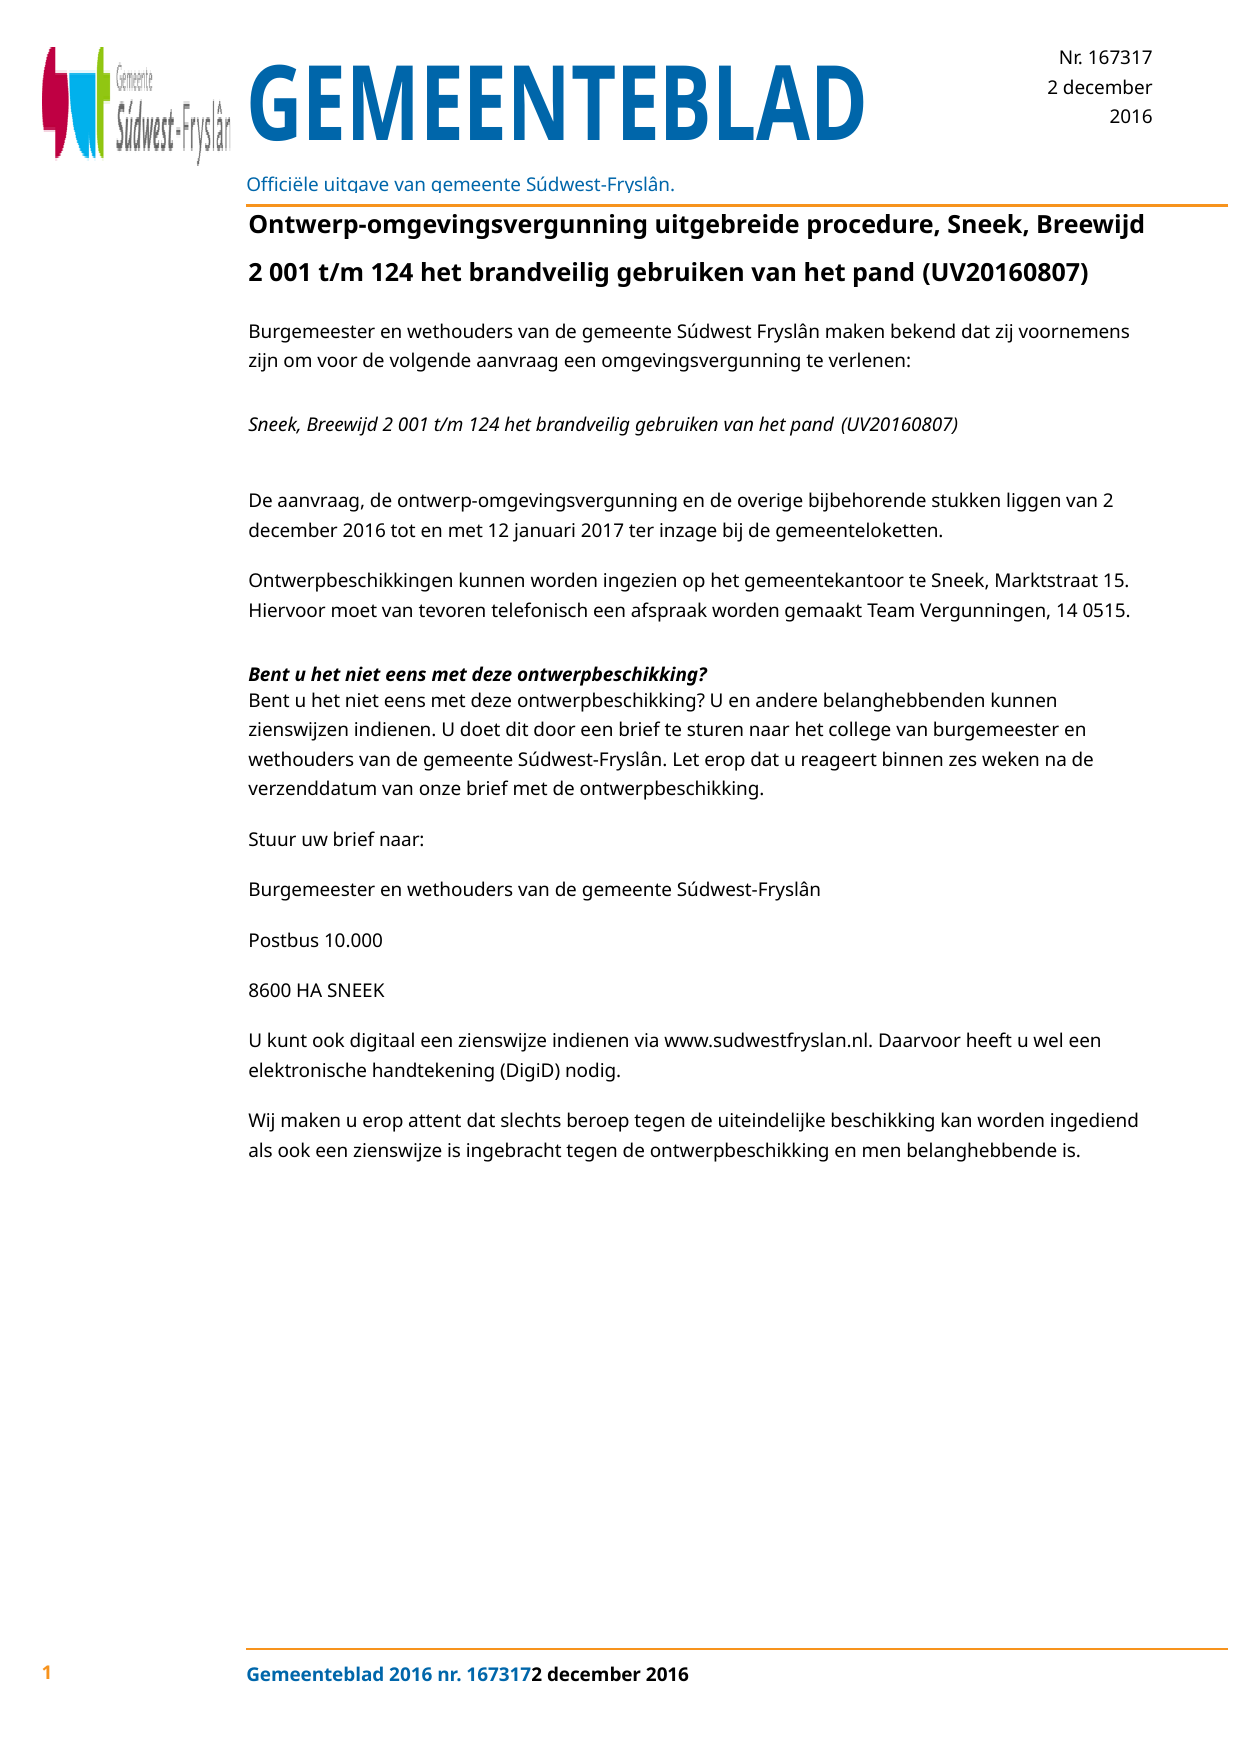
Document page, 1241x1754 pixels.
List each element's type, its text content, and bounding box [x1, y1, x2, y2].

text Sneek, Breewijd 2 001 t/m 124 het brandveilig gebruiken van het pand (UV20160807) [248, 411, 1152, 437]
text Wij maken u erop attent dat slechts beroep tegen de uiteindelijke beschikking kan worden ingediend als ook een zienswijze is ingebracht tegen de ontwerpbeschikking en men belanghebbende is. [248, 1108, 1152, 1163]
text Bent u het niet eens met deze ontwerpbeschikking? U en andere belanghebbenden kunnen zienswijzen indienen. U doet dit door een brief te sturen naar het college van burgemeester en wethouders van de gemeente Súdwest-Fryslân. Let erop dat u reageert binnen zes weken na de verzenddatum van onze brief met de ontwerpbeschikking. [248, 687, 1152, 801]
text 8600 HA SNEEK [248, 977, 1152, 1003]
picture [41, 47, 231, 172]
text De aanvraag, de ontwerp-omgevingsvergunning en de overige bijbehorende stukken liggen van 2 december 2016 tot en met 12 januari 2017 ter inzage bij de gemeenteloketten. [248, 488, 1152, 543]
text Ontwerpbeschikkingen kunnen worden ingezien op het gemeentekantoor te Sneek, Marktstraat 15. Hiervoor moet van tevoren telefonisch een afspraak worden gemaakt Team Vergunningen, 14 0515. [248, 568, 1152, 623]
text Stuur uw brief naar: [248, 826, 1152, 852]
text Bent u het niet eens met deze ontwerpbeschikking? [248, 661, 1152, 687]
text U kunt ook digitaal een zienswijze indienen via www.sudwestfryslan.nl. Daarvoor heeft u wel een elektronische handtekening (DigiD) nodig. [248, 1028, 1152, 1083]
text Burgemeester en wethouders van de gemeente Súdwest Fryslân maken bekend dat zij voornemens zijn om voor de volgende aanvraag een omgevingsvergunning te verlenen: [248, 318, 1152, 373]
text Ontwerp-omgevingsvergunning uitgebreide procedure, Sneek, Breewijd 2 001 t/m 124 het brandveilig gebruiken van het pand (UV20160807) [248, 207, 1152, 288]
text Burgemeester en wethouders van de gemeente Súdwest-Fryslân [248, 876, 1152, 902]
text Postbus 10.000 [248, 927, 1152, 953]
